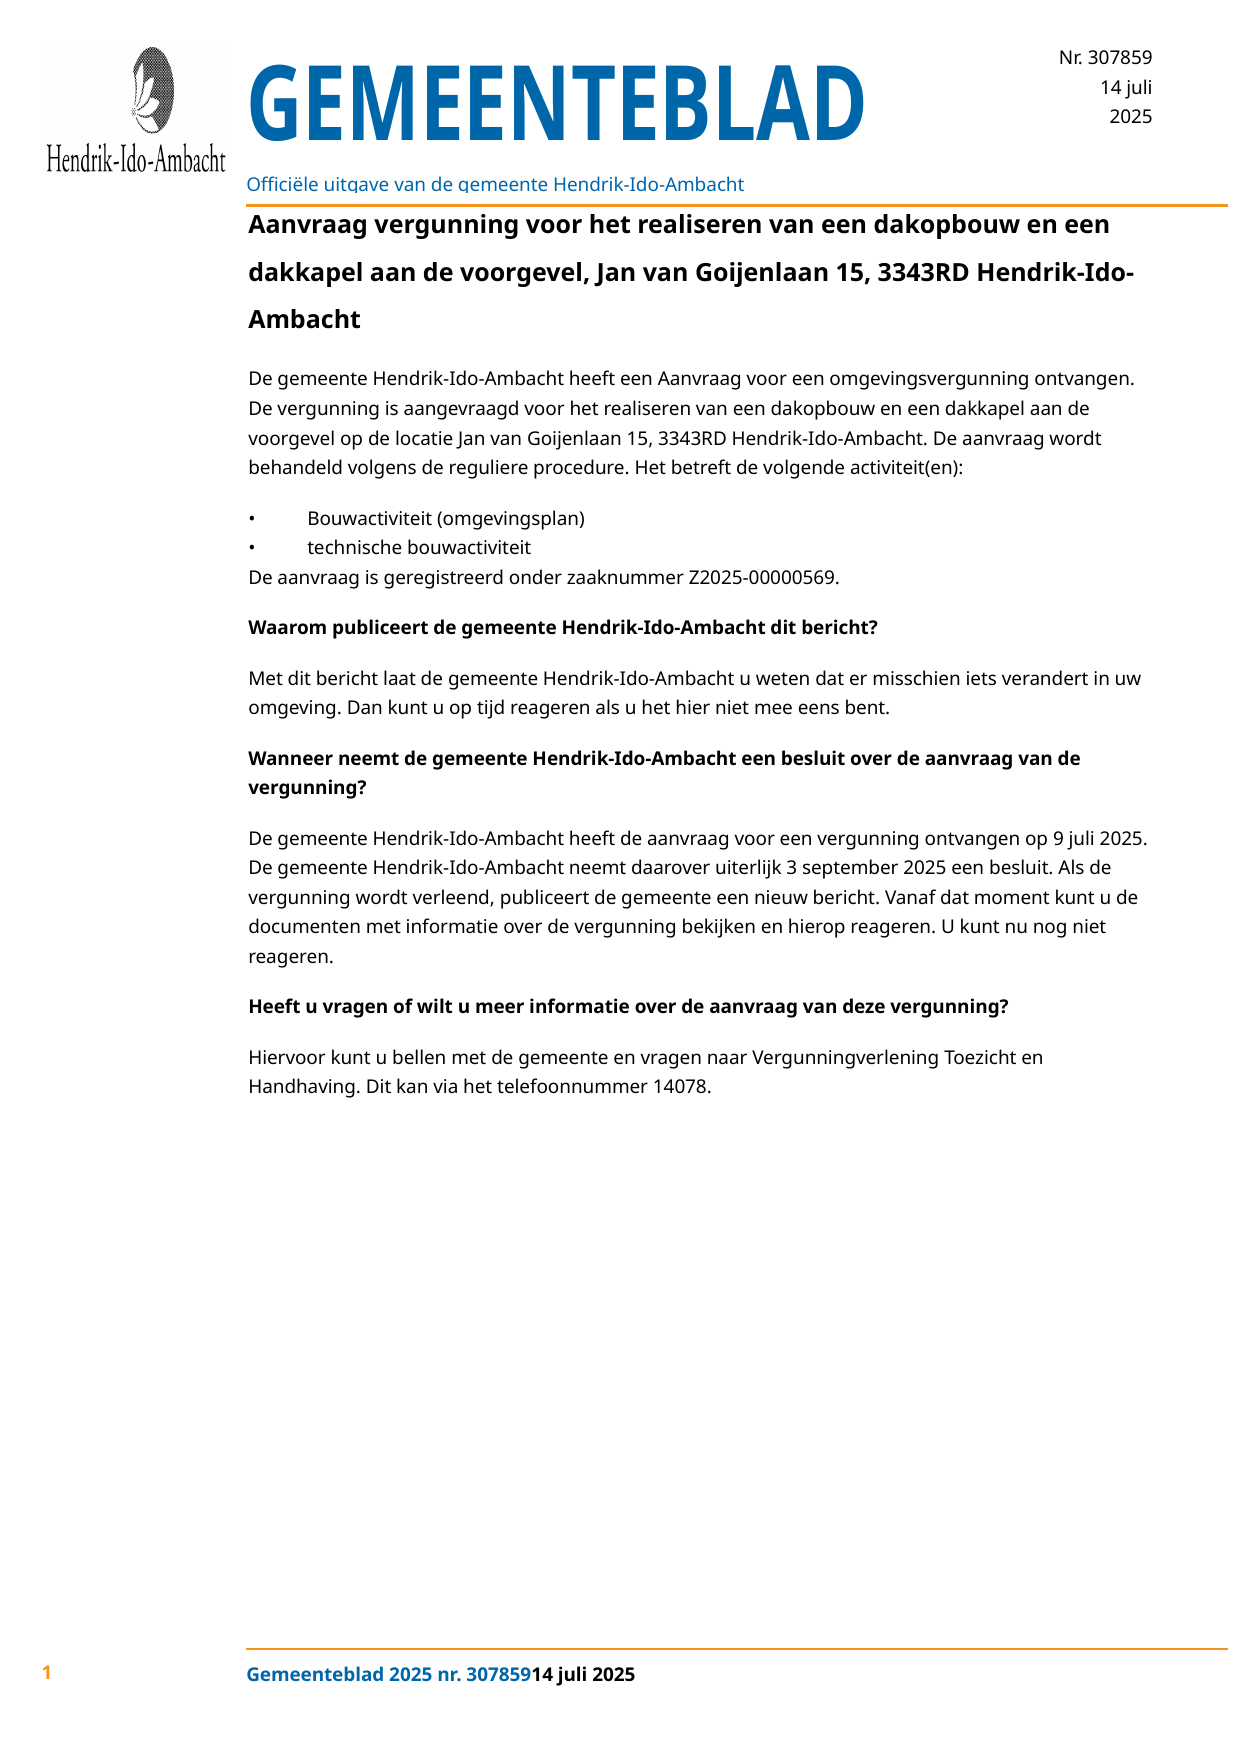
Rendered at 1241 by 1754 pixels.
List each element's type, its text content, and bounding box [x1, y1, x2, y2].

text Aanvraag vergunning voor het realiseren van een dakopbouw en een dakkapel aan de voorgevel, Jan van Goijenlaan 15, 3343RD Hendrik-Ido-Ambacht [248, 207, 1152, 336]
list Bouwactiviteit (omgevingsplan) [248, 505, 1152, 530]
text Heeft u vragen of wilt u meer informatie over de aanvraag van deze vergunning? [248, 993, 1152, 1019]
picture [41, 47, 231, 172]
text De aanvraag is geregistreerd onder zaaknummer Z2025-00000569. [248, 564, 1152, 589]
list technische bouwactiviteit [248, 534, 1152, 560]
text Waarom publiceert de gemeente Hendrik-Ido-Ambacht dit bericht? [248, 614, 1152, 640]
text Wanneer neemt de gemeente Hendrik-Ido-Ambacht een besluit over de aanvraag van de vergunning? [248, 745, 1152, 800]
text De gemeente Hendrik-Ido-Ambacht heeft een Aanvraag voor een omgevingsvergunning ontvangen. De vergunning is aangevraagd voor het realiseren van een dakopbouw en een dakkapel aan de voorgevel op de locatie Jan van Goijenlaan 15, 3343RD Hendrik-Ido-Ambacht. De aanvraag wordt behandeld volgens de reguliere procedure. Het betreft de volgende activiteit(en): [248, 366, 1152, 480]
text Met dit bericht laat de gemeente Hendrik-Ido-Ambacht u weten dat er misschien iets verandert in uw omgeving. Dan kunt u op tijd reageren als u het hier niet mee eens bent. [248, 665, 1152, 720]
text Hiervoor kunt u bellen met de gemeente en vragen naar Vergunningverlening Toezicht en Handhaving. Dit kan via het telefoonnummer 14078. [248, 1044, 1152, 1099]
text De gemeente Hendrik-Ido-Ambacht heeft de aanvraag voor een vergunning ontvangen op 9 juli 2025. De gemeente Hendrik-Ido-Ambacht neemt daarover uiterlijk 3 september 2025 een besluit. Als de vergunning wordt verleend, publiceert de gemeente een nieuw bericht. Vanaf dat moment kunt u de documenten met informatie over de vergunning bekijken en hierop reageren. U kunt nu nog niet reageren. [248, 825, 1152, 969]
